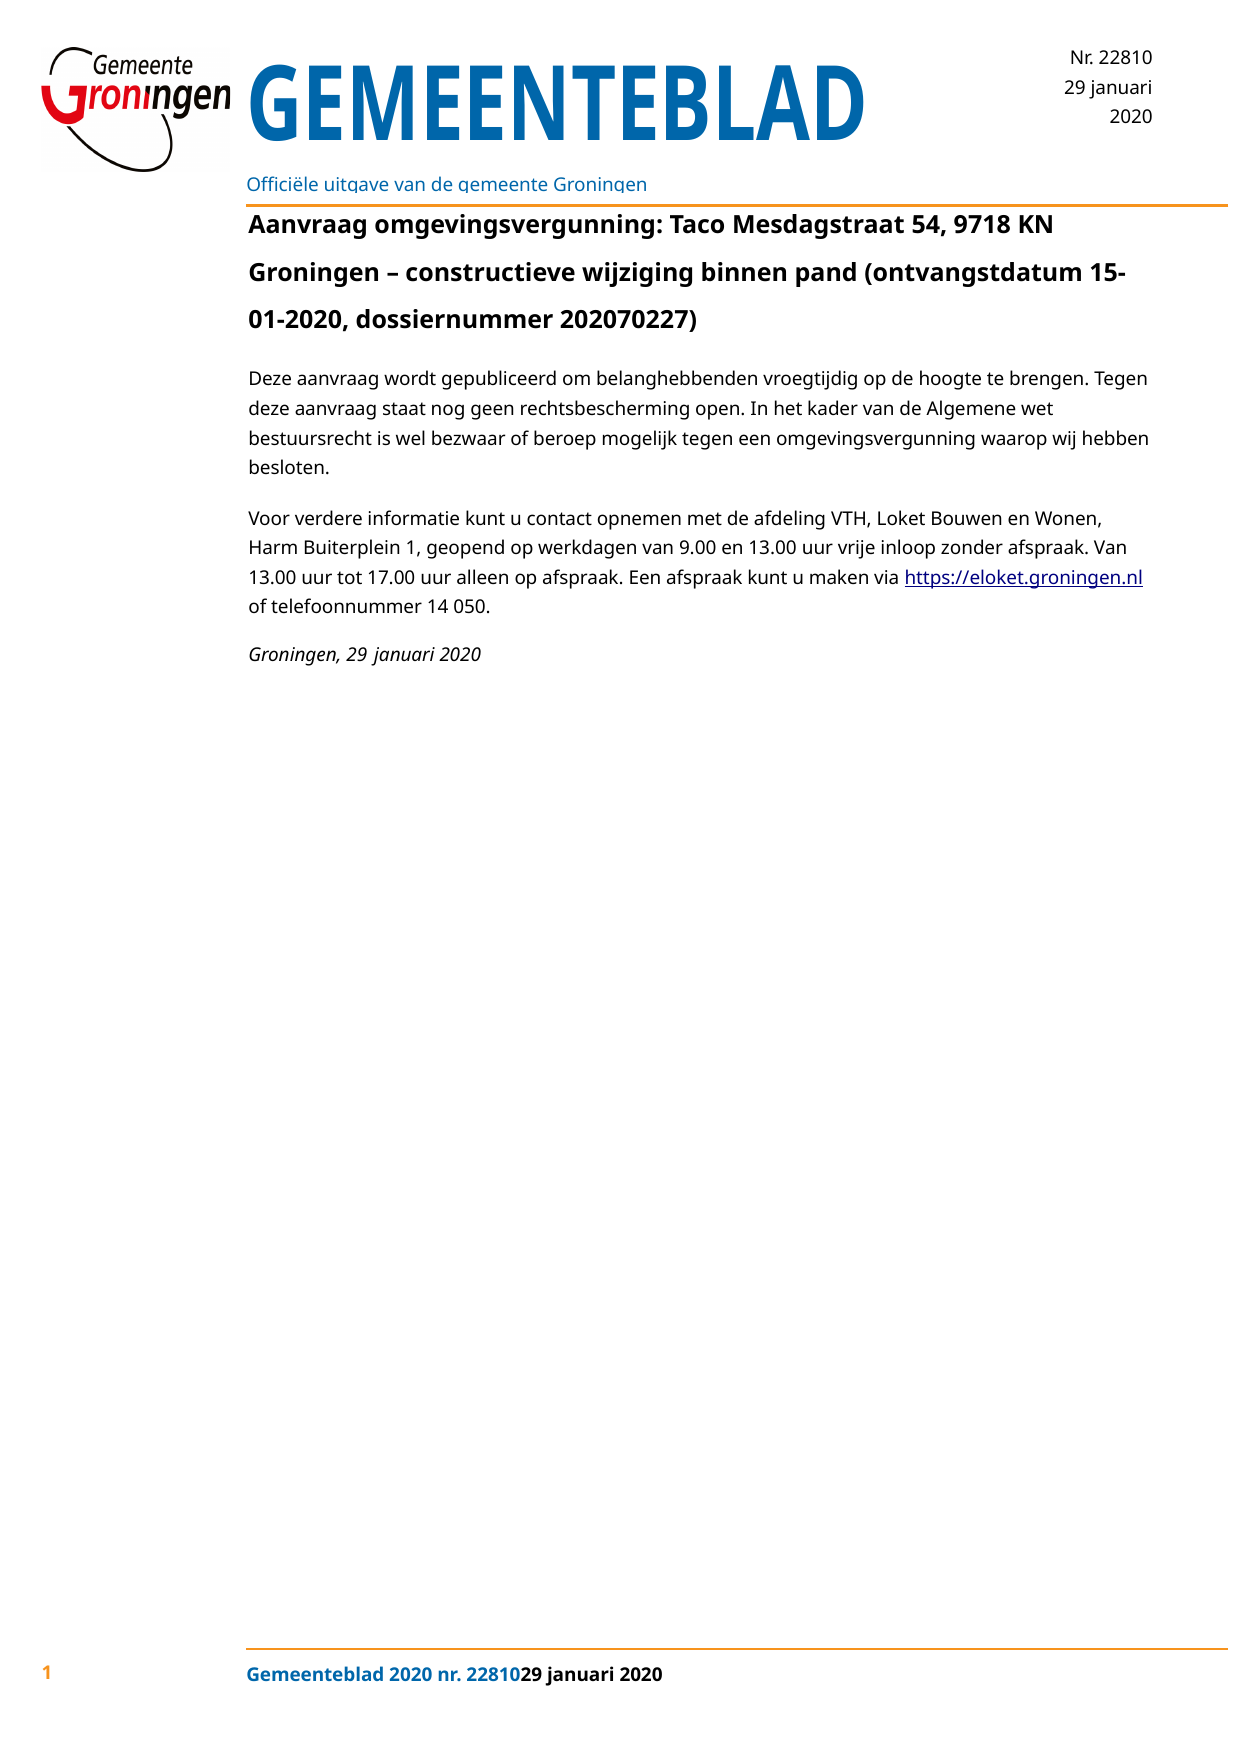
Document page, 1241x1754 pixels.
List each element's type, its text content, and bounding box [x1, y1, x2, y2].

text Aanvraag omgevingsvergunning: Taco Mesdagstraat 54, 9718 KN Groningen – constructieve wijziging binnen pand (ontvangstdatum 15-01-2020, dossiernummer 202070227) [248, 207, 1152, 336]
text Groningen, 29 januari 2020 [248, 641, 1152, 667]
text Deze aanvraag wordt gepubliceerd om belanghebbenden vroegtijdig op de hoogte te brengen. Tegen deze aanvraag staat nog geen rechtsbescherming open. In het kader van de Algemene wet bestuursrecht is wel bezwaar of beroep mogelijk tegen een omgevingsvergunning waarop wij hebben besloten. [248, 366, 1152, 480]
picture [41, 47, 231, 172]
text Voor verdere informatie kunt u contact opnemen met de afdeling VTH, Loket Bouwen en Wonen, Harm Buiterplein 1, geopend op werkdagen van 9.00 en 13.00 uur vrije inloop zonder afspraak. Van 13.00 uur tot 17.00 uur alleen op afspraak. Een afspraak kunt u maken via https://eloket.groningen.nl of telefoonnummer 14 050. [248, 505, 1152, 619]
